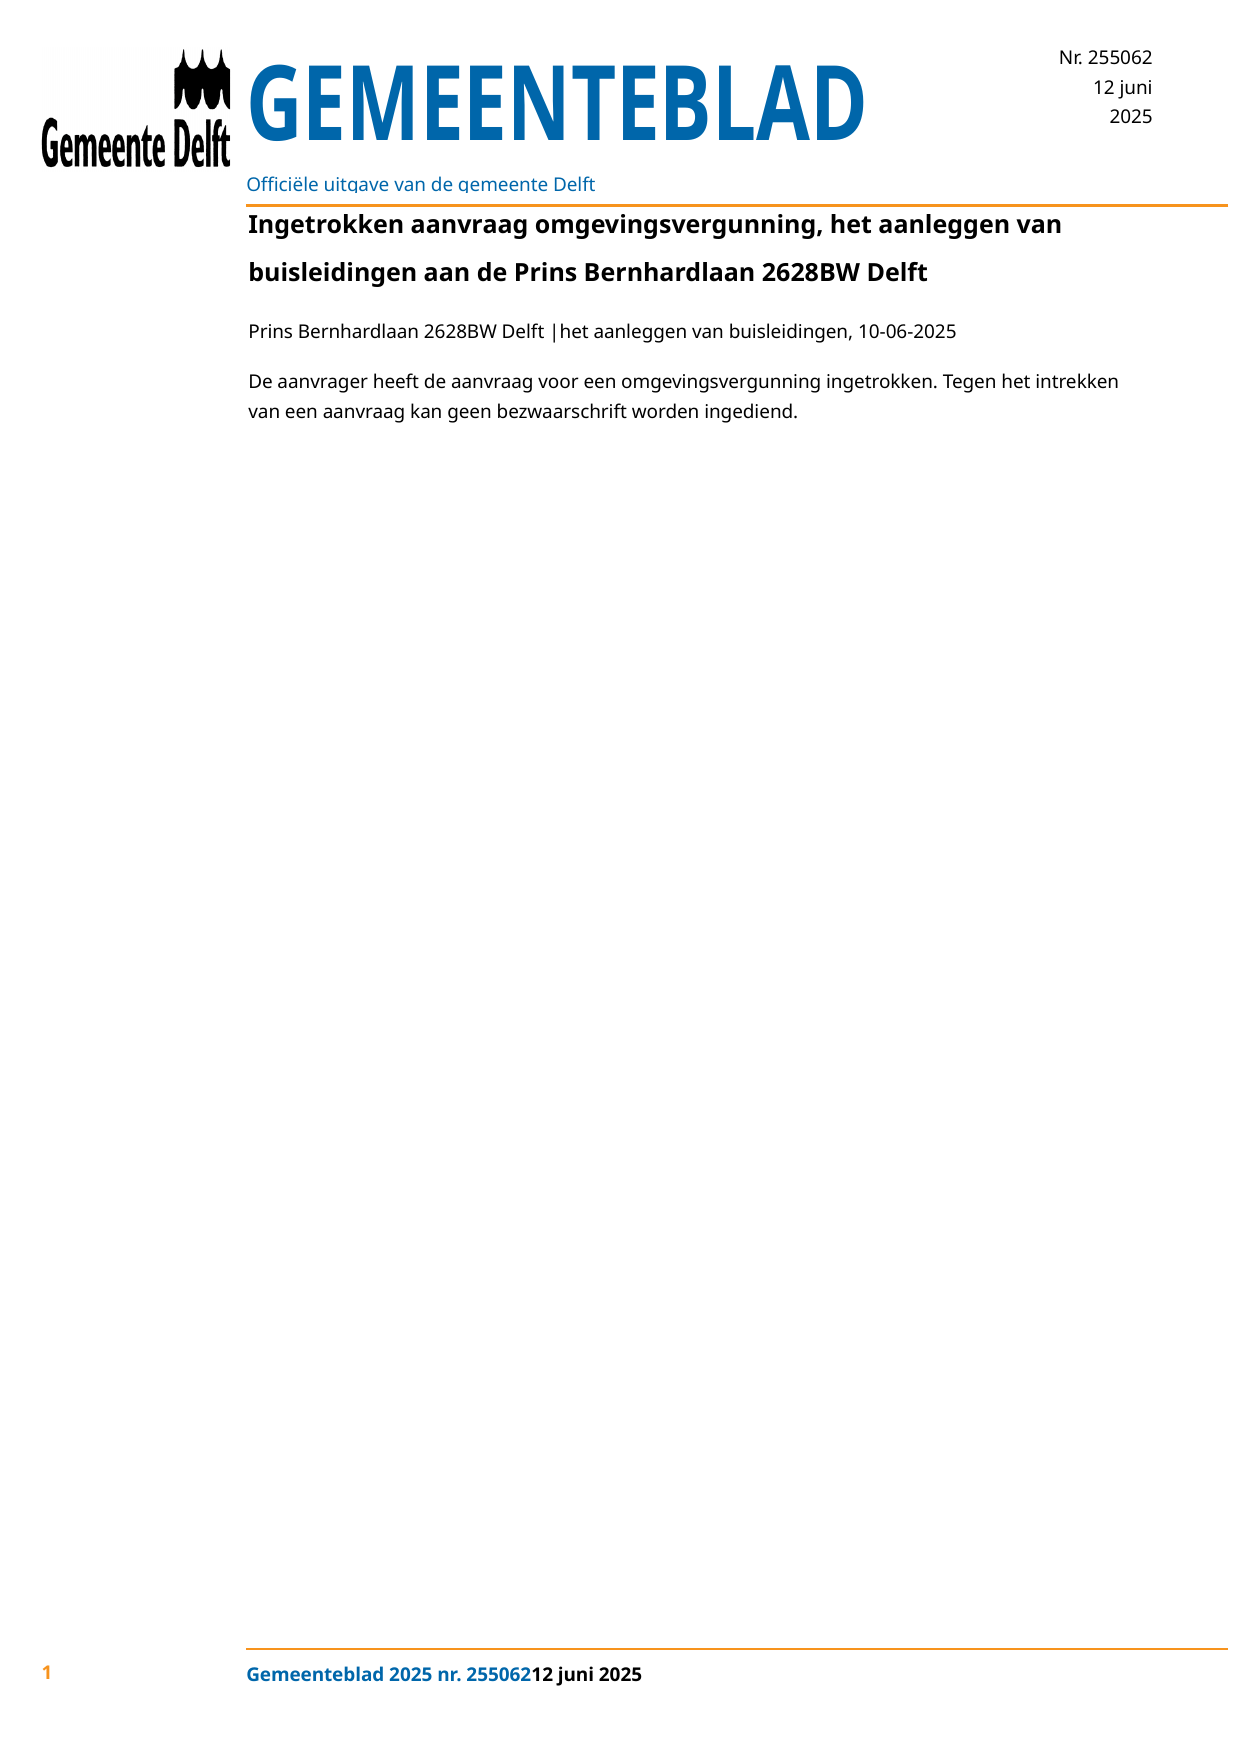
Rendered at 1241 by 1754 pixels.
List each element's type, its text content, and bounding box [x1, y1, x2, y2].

text Prins Bernhardlaan 2628BW Delft |het aanleggen van buisleidingen, 10-06-2025 [248, 318, 1152, 344]
text Ingetrokken aanvraag omgevingsvergunning, het aanleggen van buisleidingen aan de Prins Bernhardlaan 2628BW Delft [248, 207, 1152, 288]
text De aanvrager heeft de aanvraag voor een omgevingsvergunning ingetrokken. Tegen het intrekken van een aanvraag kan geen bezwaarschrift worden ingediend. [248, 368, 1152, 424]
picture [41, 47, 231, 172]
